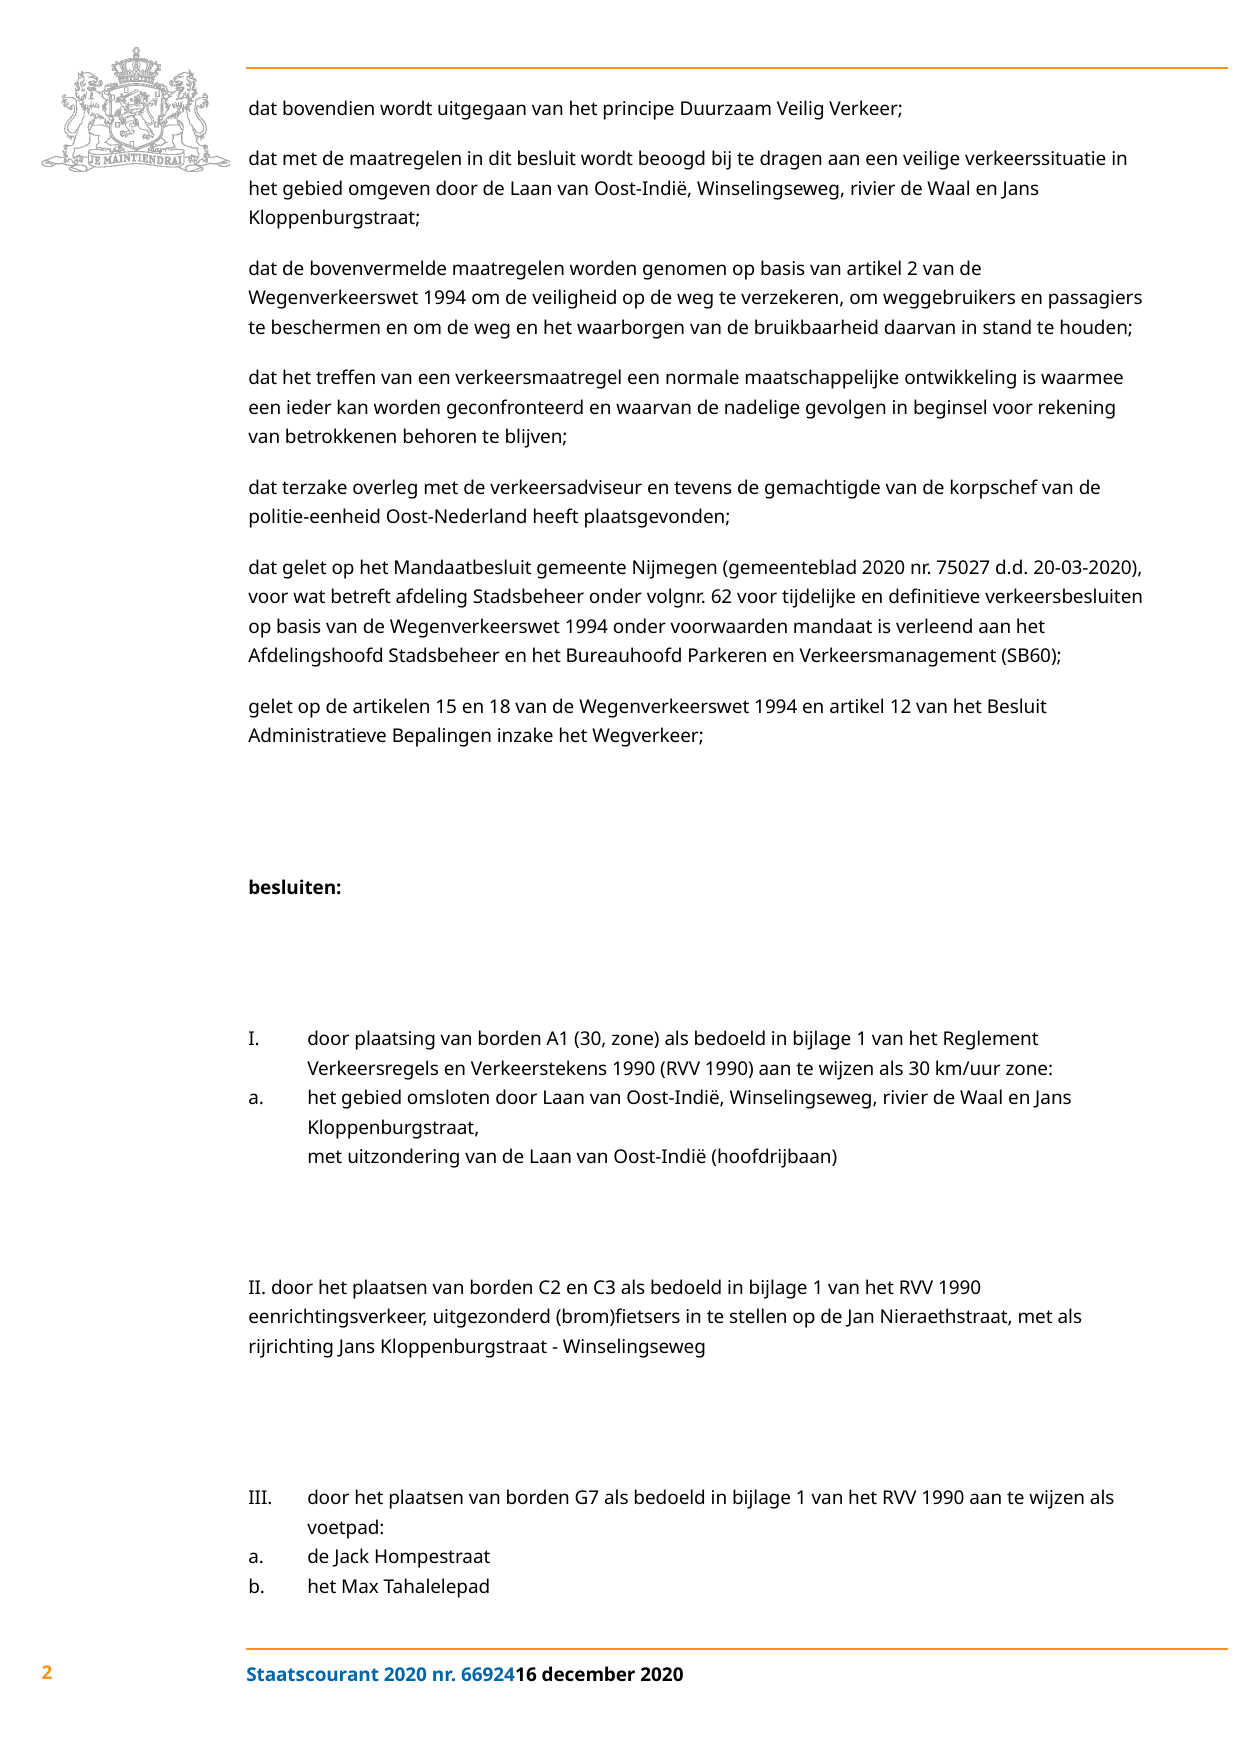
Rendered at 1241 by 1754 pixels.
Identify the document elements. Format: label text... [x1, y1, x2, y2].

text besluiten: [248, 874, 1152, 900]
list met uitzondering van de Laan van Oost-Indië (hoofdrijbaan) [248, 1143, 1152, 1169]
text dat de bovenvermelde maatregelen worden genomen op basis van artikel 2 van de Wegenverkeerswet 1994 om de veiligheid op de weg te verzekeren, om weggebruikers en passagiers te beschermen en om de weg en het waarborgen van de bruikbaarheid daarvan in stand te houden; [248, 255, 1152, 340]
list het gebied omsloten door Laan van Oost-Indië, Winselingseweg, rivier de Waal en Jans Kloppenburgstraat, [248, 1084, 1152, 1140]
list het Max Tahalelepad [248, 1573, 1152, 1599]
text dat bovendien wordt uitgegaan van het principe Duurzaam Veilig Verkeer; [248, 95, 1152, 121]
picture [41, 47, 231, 172]
text dat met de maatregelen in dit besluit wordt beoogd bij te dragen aan een veilige verkeerssituatie in het gebied omgeven door de Laan van Oost-Indië, Winselingseweg, rivier de Waal en Jans Kloppenburgstraat; [248, 145, 1152, 230]
text dat het treffen van een verkeersmaatregel een normale maatschappelijke ontwikkeling is waarmee een ieder kan worden geconfronteerd en waarvan de nadelige gevolgen in beginsel voor rekening van betrokkenen behoren te blijven; [248, 364, 1152, 449]
text dat terzake overleg met de verkeersadviseur en tevens de gemachtigde van de korpschef van de politie-eenheid Oost-Nederland heeft plaatsgevonden; [248, 474, 1152, 529]
text II. door het plaatsen van borden C2 en C3 als bedoeld in bijlage 1 van het RVV 1990 eenrichtingsverkeer, uitgezonderd (brom)fietsers in te stellen op de Jan Nieraethstraat, met als rijrichting Jans Kloppenburgstraat - Winselingseweg [248, 1274, 1152, 1359]
list door het plaatsen van borden G7 als bedoeld in bijlage 1 van het RVV 1990 aan te wijzen als voetpad: [248, 1484, 1152, 1540]
text dat gelet op het Mandaatbesluit gemeente Nijmegen (gemeenteblad 2020 nr. 75027 d.d. 20-03-2020), voor wat betreft afdeling Stadsbeheer onder volgnr. 62 voor tijdelijke en definitieve verkeersbesluiten op basis van de Wegenverkeerswet 1994 onder voorwaarden mandaat is verleend aan het Afdelingshoofd Stadsbeheer en het Bureauhoofd Parkeren en Verkeersmanagement (SB60); [248, 554, 1152, 668]
list door plaatsing van borden A1 (30, zone) als bedoeld in bijlage 1 van het Reglement Verkeersregels en Verkeerstekens 1990 (RVV 1990) aan te wijzen als 30 km/uur zone: [248, 1025, 1152, 1081]
list de Jack Hompestraat [248, 1543, 1152, 1569]
text gelet op de artikelen 15 en 18 van de Wegenverkeerswet 1994 en artikel 12 van het Besluit Administratieve Bepalingen inzake het Wegverkeer; [248, 693, 1152, 748]
